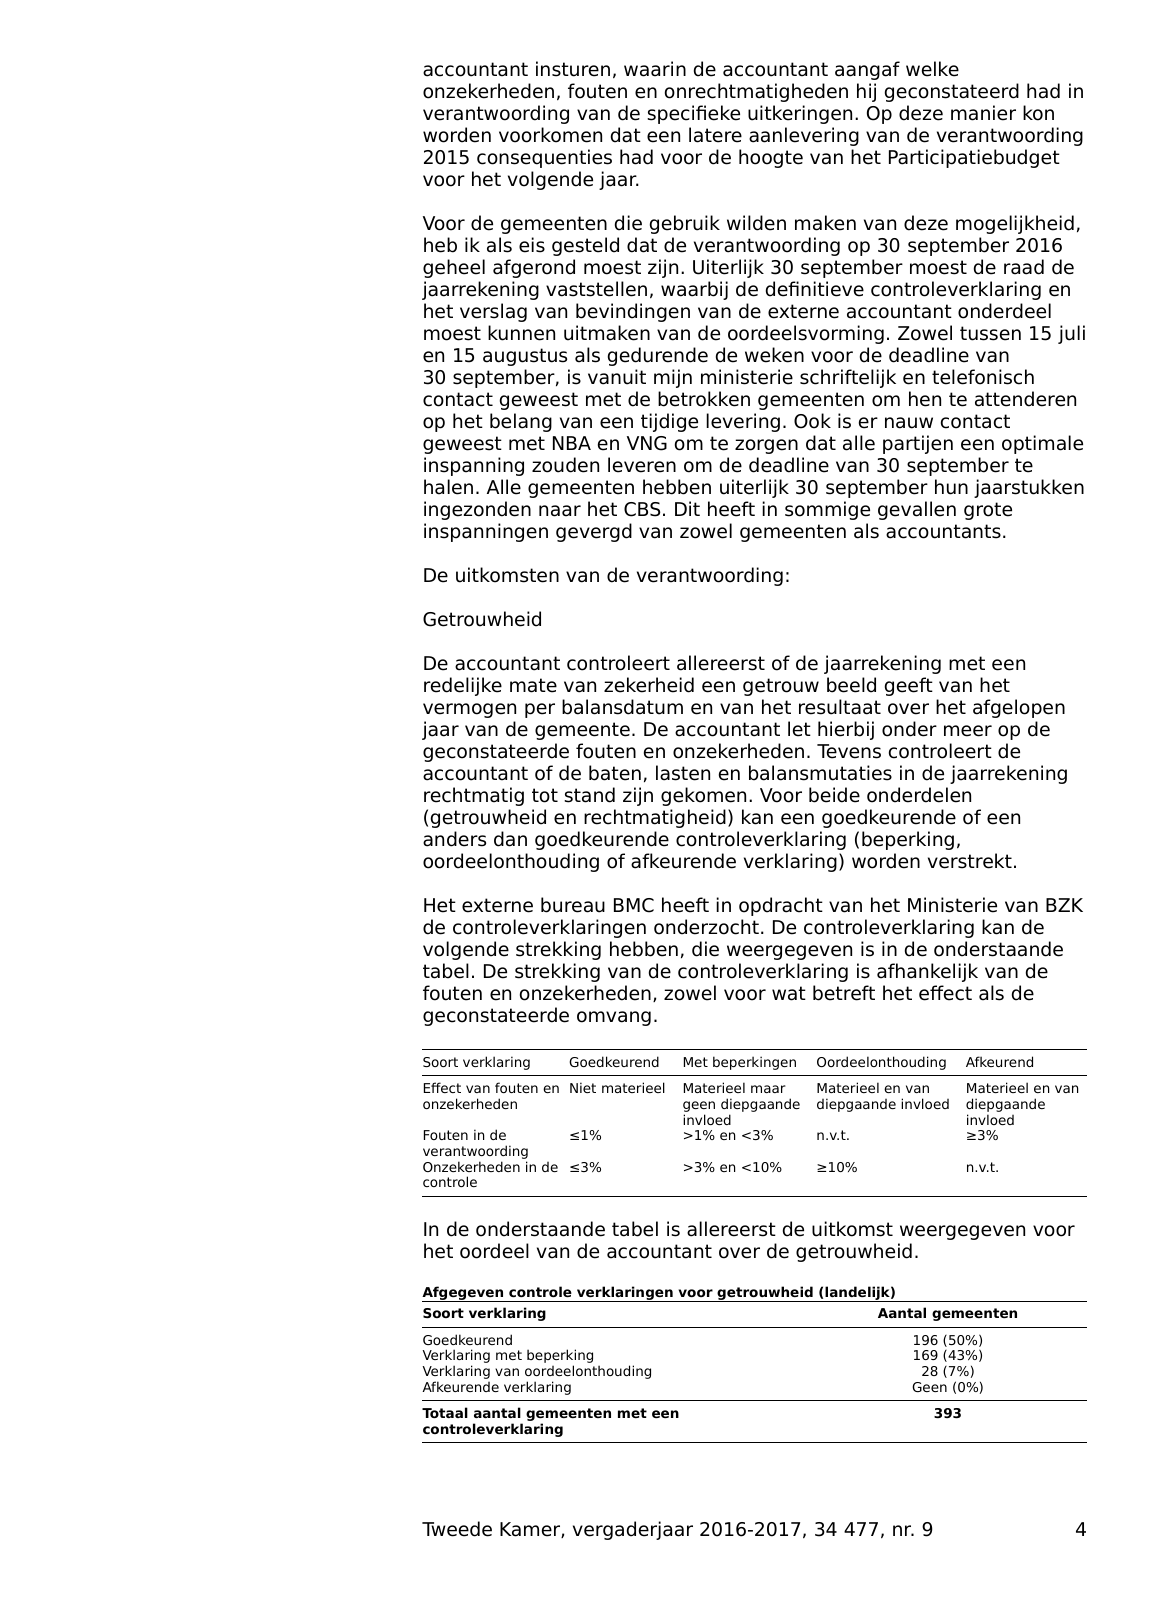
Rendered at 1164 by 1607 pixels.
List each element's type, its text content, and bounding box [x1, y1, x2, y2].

table_cell Afkeurende verklaring [422, 1380, 809, 1400]
table_cell Totaal aantal gemeenten met een controleverklaring [422, 1401, 809, 1442]
table_cell Materieel en van diepgaande invloed [960, 1076, 1087, 1128]
table_header Afkeurend [960, 1050, 1087, 1075]
text De accountant controleert allereerst of de jaarrekening met een redelijke mate van zekerheid een getrouw beeld geeft van het vermogen per balansdatum en van het resultaat over het afgelopen jaar van de gemeente. De accountant let hierbij onder meer op de geconstateerde fouten en onzekerheden. Tevens controleert de accountant of de baten, lasten en balansmutaties in de jaarrekening rechtmatig tot stand zijn gekomen. Voor beide onderdelen (getrouwheid en rechtmatigheid) kan een goedkeurende of een anders dan goedkeurende controleverklaring (beperking, oordeelonthouding of afkeurende verklaring) worden verstrekt. [422, 653, 1087, 873]
table_cell Materieel maar geen diepgaande invloed [676, 1076, 810, 1128]
table_cell 196 (50%) [809, 1328, 1087, 1348]
text In de onderstaande tabel is allereerst de uitkomst weergegeven voor het oordeel van de accountant over de getrouwheid. [422, 1219, 1087, 1263]
text Voor de gemeenten die gebruik wilden maken van deze mogelijkheid, heb ik als eis gesteld dat de verantwoording op 30 september 2016 geheel afgerond moest zijn. Uiterlijk 30 september moest de raad de jaarrekening vaststellen, waarbij de definitieve controleverklaring en het verslag van bevindingen van de externe accountant onderdeel moest kunnen uitmaken van de oordeelsvorming. Zowel tussen 15 juli en 15 augustus als gedurende de weken voor de deadline van 30 september, is vanuit mijn ministerie schriftelijk en telefonisch contact geweest met de betrokken gemeenten om hen te attenderen op het belang van een tijdige levering. Ook is er nauw contact geweest met NBA en VNG om te zorgen dat alle partijen een optimale inspanning zouden leveren om de deadline van 30 september te halen. Alle gemeenten hebben uiterlijk 30 september hun jaarstukken ingezonden naar het CBS. Dit heeft in sommige gevallen grote inspanningen gevergd van zowel gemeenten als accountants. [422, 213, 1087, 543]
table_cell ≥3% [960, 1128, 1087, 1159]
text accountant insturen, waarin de accountant aangaf welke onzekerheden, fouten en onrechtmatigheden hij geconstateerd had in verantwoording van de specifieke uitkeringen. Op deze manier kon worden voorkomen dat een latere aanlevering van de verantwoording 2015 consequenties had voor de hoogte van het Participatiebudget voor het volgende jaar. [422, 59, 1087, 191]
table_cell Onzekerheden in de controle [422, 1160, 563, 1196]
subtitle Getrouwheid [422, 609, 1087, 631]
table_cell n.v.t. [810, 1128, 959, 1159]
table_cell Geen (0%) [809, 1380, 1087, 1400]
text Het externe bureau BMC heeft in opdracht van het Ministerie van BZK de controleverklaringen onderzocht. De controleverklaring kan de volgende strekking hebben, die weergegeven is in de onderstaande tabel. De strekking van de controleverklaring is afhankelijk van de fouten en onzekerheden, zowel voor wat betreft het effect als de geconstateerde omvang. [422, 895, 1087, 1027]
table_cell Verklaring van oordeelonthouding [422, 1364, 809, 1379]
table_cell Soort verklaring [422, 1302, 809, 1327]
table_cell Aantal gemeenten [809, 1302, 1087, 1327]
table_header Met beperkingen [676, 1050, 810, 1075]
table_header Soort verklaring [422, 1050, 563, 1075]
table_cell Effect van fouten en onzekerheden [422, 1076, 563, 1128]
table_cell Verklaring met beperking [422, 1348, 809, 1364]
table_cell 169 (43%) [809, 1348, 1087, 1364]
table_cell >3% en <10% [676, 1160, 810, 1196]
table_header Goedkeurend [563, 1050, 676, 1075]
text De uitkomsten van de verantwoording: [422, 565, 1087, 587]
table_cell Niet materieel [563, 1076, 676, 1128]
table_cell Materieel en van diepgaande invloed [810, 1076, 959, 1128]
table_cell 393 [809, 1401, 1087, 1442]
table_cell ≤1% [563, 1128, 676, 1159]
table_cell >1% en <3% [676, 1128, 810, 1159]
table_header Oordeelonthouding [810, 1050, 959, 1075]
table_cell n.v.t. [960, 1160, 1087, 1196]
table_header Afgegeven controle verklaringen voor getrouwheid (landelijk) [422, 1285, 1087, 1301]
table_cell Goedkeurend [422, 1328, 809, 1348]
table_cell ≥10% [810, 1160, 959, 1196]
table_cell Fouten in de verantwoording [422, 1128, 563, 1159]
table_cell 28 (7%) [809, 1364, 1087, 1379]
table_cell ≤3% [563, 1160, 676, 1196]
